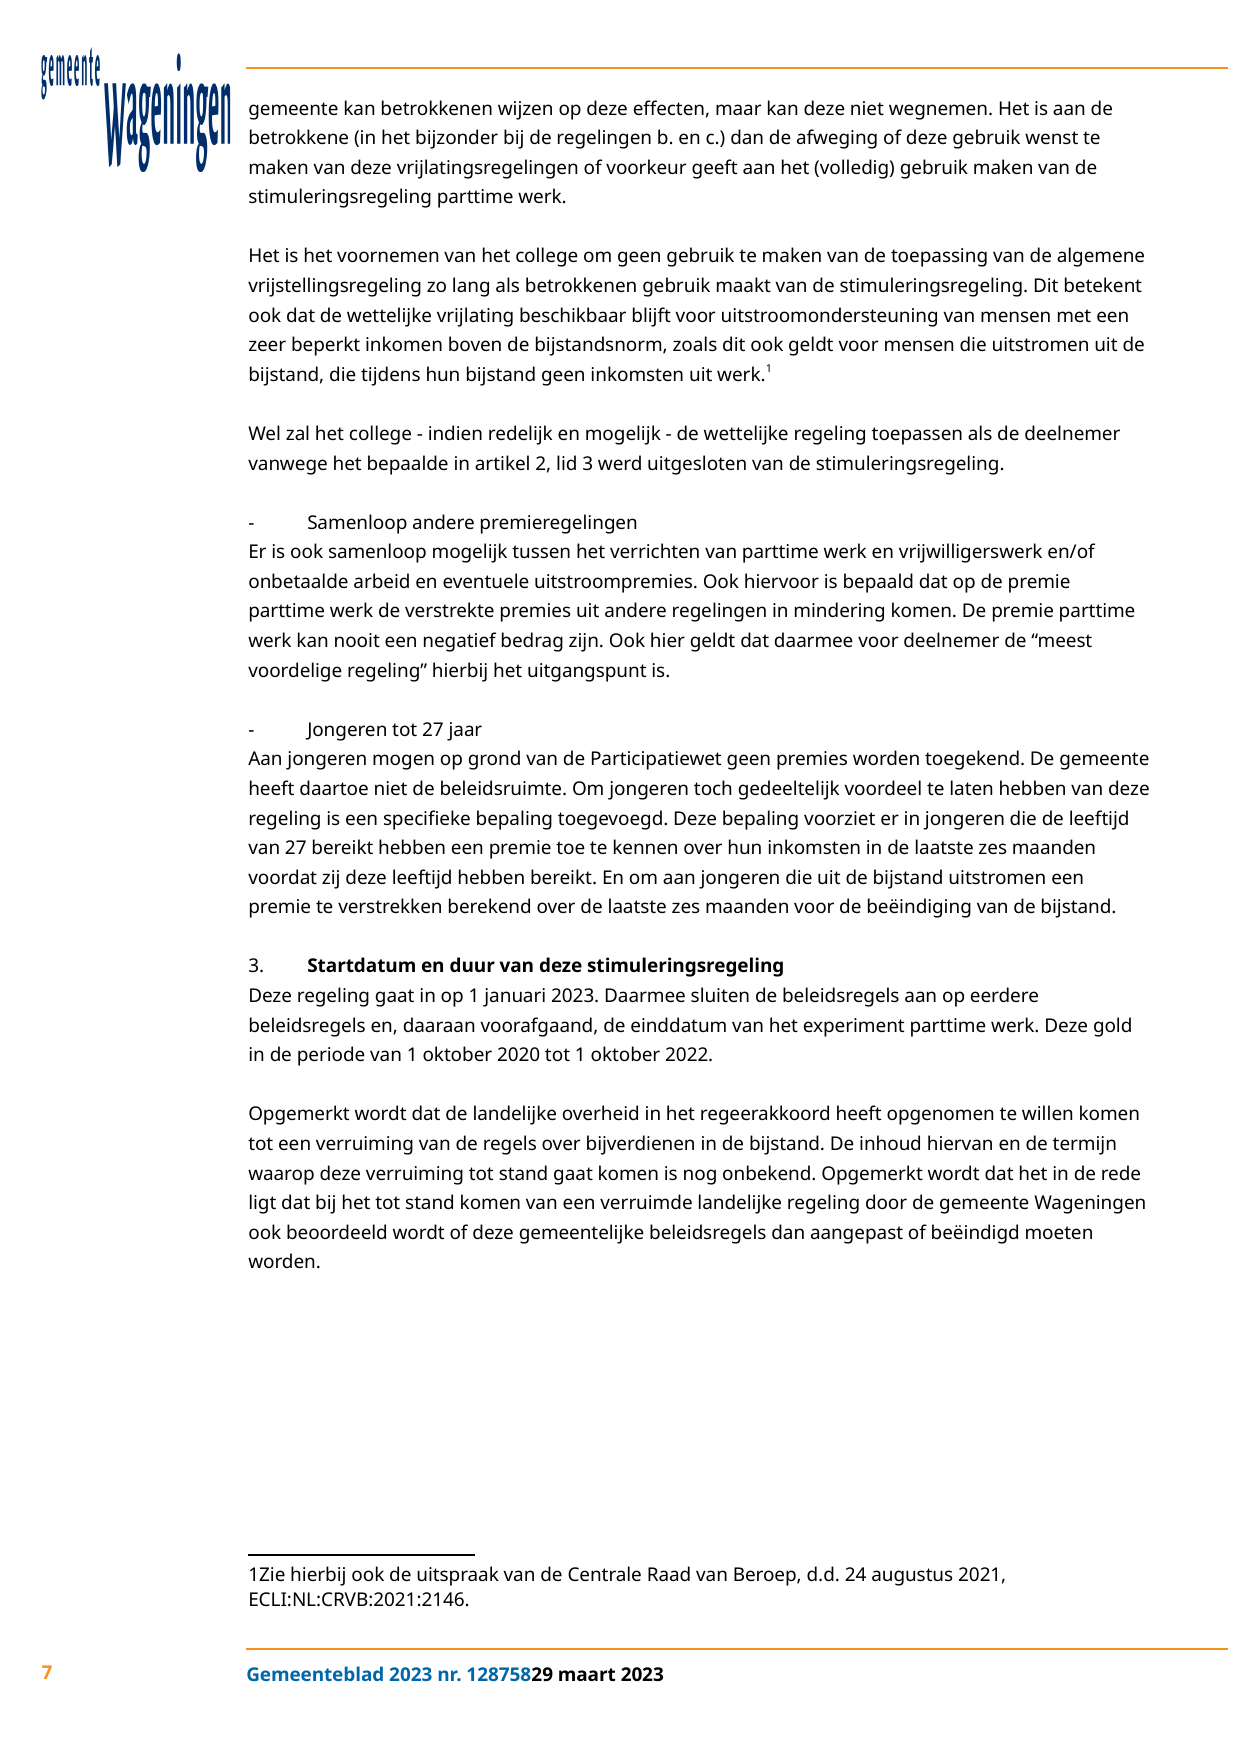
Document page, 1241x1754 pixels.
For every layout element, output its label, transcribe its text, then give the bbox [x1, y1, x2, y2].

text Deze regeling gaat in op 1 januari 2023. Daarmee sluiten de beleidsregels aan op eerdere beleidsregels en, daaraan voorafgaand, de einddatum van het experiment parttime werk. Deze gold in de periode van 1 oktober 2020 tot 1 oktober 2022. [248, 982, 1152, 1067]
picture [41, 47, 231, 172]
list Startdatum en duur van deze stimuleringsregeling [248, 953, 1152, 978]
text Het is het voornemen van het college om geen gebruik te maken van de toepassing van de algemene vrijstellingsregeling zo lang als betrokkenen gebruik maakt van de stimuleringsregeling. Dit betekent ook dat de wettelijke vrijlating beschikbaar blijft voor uitstroomondersteuning van mensen met een zeer beperkt inkomen boven de bijstandsnorm, zoals dit ook geldt voor mensen die uitstromen uit de bijstand, die tijdens hun bijstand geen inkomsten uit werk. [248, 243, 1152, 387]
text Aan jongeren mogen op grond van de Participatiewet geen premies worden toegekend. De gemeente heeft daartoe niet de beleidsruimte. Om jongeren toch gedeeltelijk voordeel te laten hebben van deze regeling is een specifieke bepaling toegevoegd. Deze bepaling voorziet er in jongeren die de leeftijd van 27 bereikt hebben een premie toe te kennen over hun inkomsten in de laatste zes maanden voordat zij deze leeftijd hebben bereikt. En om aan jongeren die uit de bijstand uitstromen een premie te verstrekken berekend over de laatste zes maanden voor de beëindiging van de bijstand. [248, 746, 1152, 919]
text gemeente kan betrokkenen wijzen op deze effecten, maar kan deze niet wegnemen. Het is aan de betrokkene (in het bijzonder bij de regelingen b. en c.) dan de afweging of deze gebruik wenst te maken van deze vrijlatingsregelingen of voorkeur geeft aan het (volledig) gebruik maken van de stimuleringsregeling parttime werk. [248, 95, 1152, 209]
list Samenloop andere premieregelingen [248, 509, 1152, 535]
list Jongeren tot 27 jaar [248, 716, 1152, 742]
text Er is ook samenloop mogelijk tussen het verrichten van parttime werk en vrijwilligerswerk en/of onbetaalde arbeid en eventuele uitstroompremies. Ook hiervoor is bepaald dat op de premie parttime werk de verstrekte premies uit andere regelingen in mindering komen. De premie parttime werk kan nooit een negatief bedrag zijn. Ook hier geldt dat daarmee voor deelnemer de “meest voordelige regeling” hierbij het uitgangspunt is. [248, 538, 1152, 683]
text Wel zal het college - indien redelijk en mogelijk - de wettelijke regeling toepassen als de deelnemer vanwege het bepaalde in artikel 2, lid 3 werd uitgesloten van de stimuleringsregeling. [248, 420, 1152, 476]
text Zie hierbij ook de uitspraak van de Centrale Raad van Beroep, d.d. 24 augustus 2021, ECLI:NL:CRVB:2021:2146. [248, 1561, 1152, 1612]
text Opgemerkt wordt dat de landelijke overheid in het regeerakkoord heeft opgenomen te willen komen tot een verruiming van de regels over bijverdienen in de bijstand. De inhoud hiervan en de termijn waarop deze verruiming tot stand gaat komen is nog onbekend. Opgemerkt wordt dat het in de rede ligt dat bij het tot stand komen van een verruimde landelijke regeling door de gemeente Wageningen ook beoordeeld wordt of deze gemeentelijke beleidsregels dan aangepast of beëindigd moeten worden. [248, 1101, 1152, 1274]
